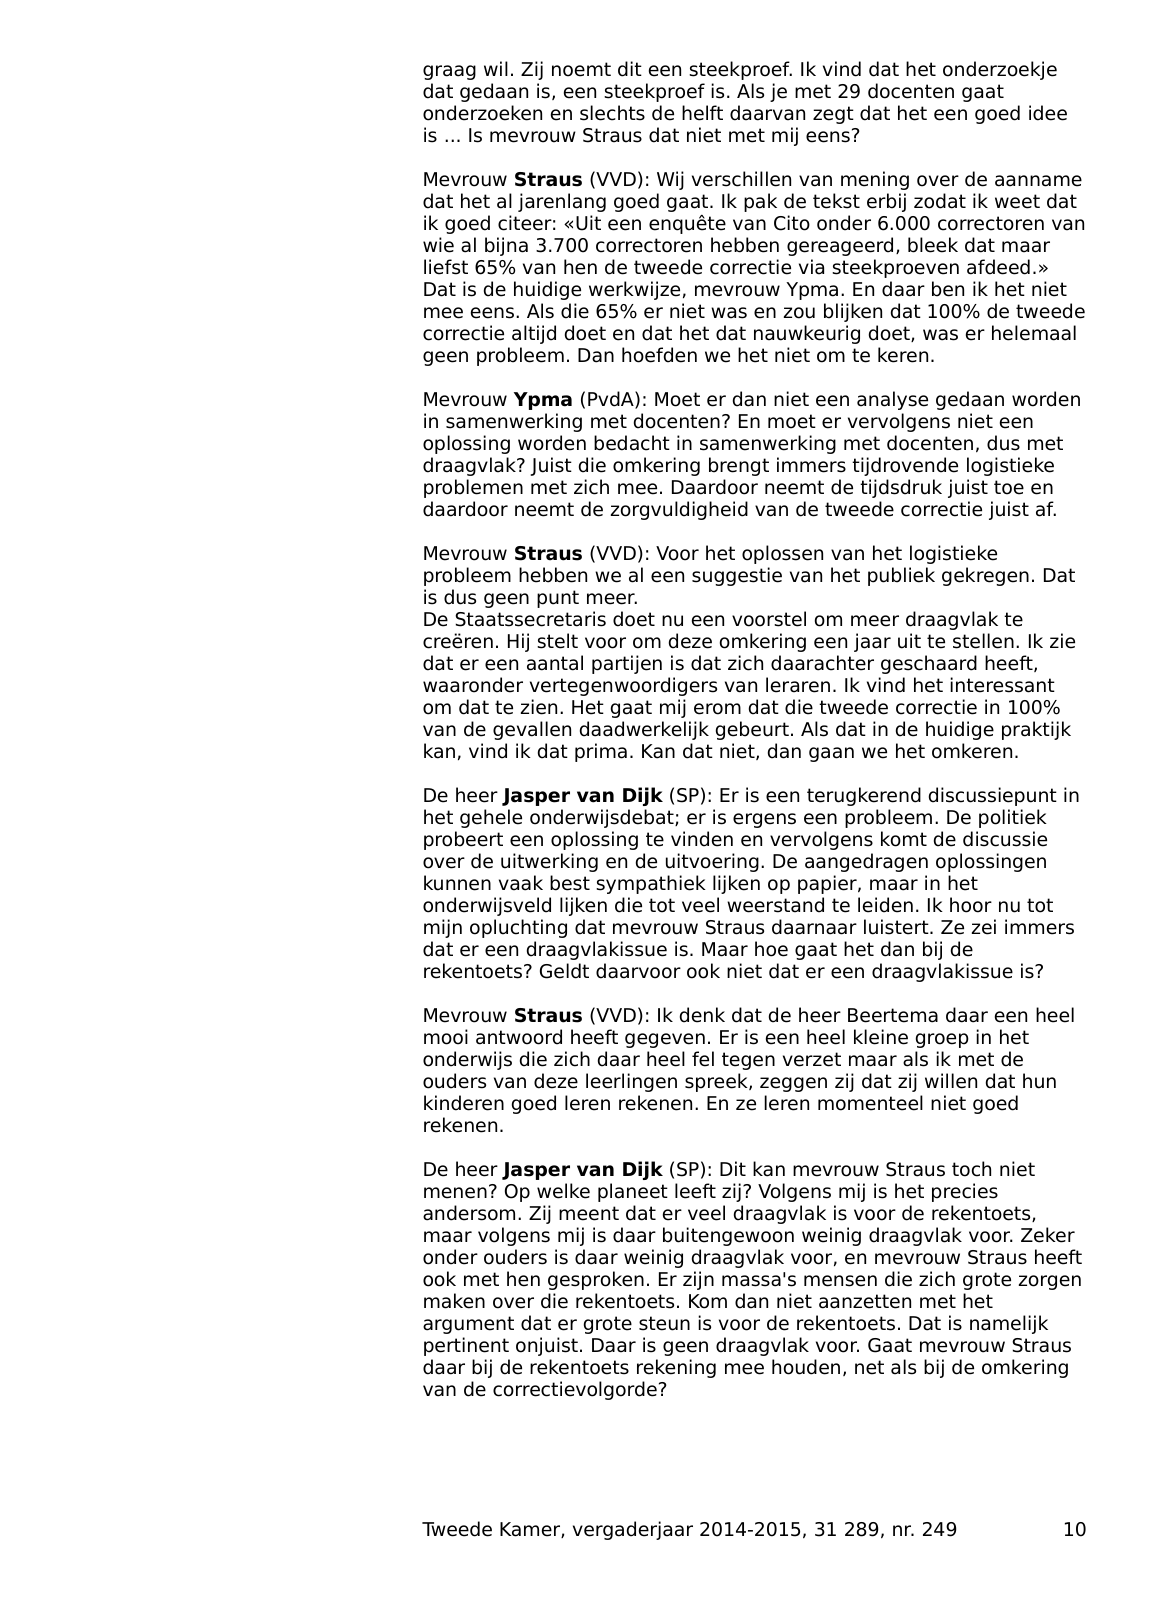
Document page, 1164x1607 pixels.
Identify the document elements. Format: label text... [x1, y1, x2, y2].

text Dat is de huidige werkwijze, mevrouw Ypma. En daar ben ik het niet mee eens. Als die 65% er niet was en zou blijken dat 100% de tweede correctie altijd doet en dat het dat nauwkeurig doet, was er helemaal geen probleem. Dan hoefden we het niet om te keren. [422, 279, 1087, 367]
text Mevrouw Straus (VVD): Ik denk dat de heer Beertema daar een heel mooi antwoord heeft gegeven. Er is een heel kleine groep in het onderwijs die zich daar heel fel tegen verzet maar als ik met de ouders van deze leerlingen spreek, zeggen zij dat zij willen dat hun kinderen goed leren rekenen. En ze leren momenteel niet goed rekenen. [422, 1005, 1087, 1137]
text Mevrouw Straus (VVD): Wij verschillen van mening over de aanname dat het al jarenlang goed gaat. Ik pak de tekst erbij zodat ik weet dat ik goed citeer: «Uit een enquête van Cito onder 6.000 correctoren van wie al bijna 3.700 correctoren hebben gereageerd, bleek dat maar liefst 65% van hen de tweede correctie via steekproeven afdeed.» [422, 169, 1087, 279]
text graag wil. Zij noemt dit een steekproef. Ik vind dat het onderzoekje dat gedaan is, een steekproef is. Als je met 29 docenten gaat onderzoeken en slechts de helft daarvan zegt dat het een goed idee is ... Is mevrouw Straus dat niet met mij eens? [422, 59, 1087, 147]
text De Staatssecretaris doet nu een voorstel om meer draagvlak te creëren. Hij stelt voor om deze omkering een jaar uit te stellen. Ik zie dat er een aantal partijen is dat zich daarachter geschaard heeft, waaronder vertegenwoordigers van leraren. Ik vind het interessant om dat te zien. Het gaat mij erom dat die tweede correctie in 100% van de gevallen daadwerkelijk gebeurt. Als dat in de huidige praktijk kan, vind ik dat prima. Kan dat niet, dan gaan we het omkeren. [422, 609, 1087, 763]
text Mevrouw Straus (VVD): Voor het oplossen van het logistieke probleem hebben we al een suggestie van het publiek gekregen. Dat is dus geen punt meer. [422, 543, 1087, 609]
text Mevrouw Ypma (PvdA): Moet er dan niet een analyse gedaan worden in samenwerking met docenten? En moet er vervolgens niet een oplossing worden bedacht in samenwerking met docenten, dus met draagvlak? Juist die omkering brengt immers tijdrovende logistieke problemen met zich mee. Daardoor neemt de tijdsdruk juist toe en daardoor neemt de zorgvuldigheid van de tweede correctie juist af. [422, 389, 1087, 521]
text De heer Jasper van Dijk (SP): Er is een terugkerend discussiepunt in het gehele onderwijsdebat; er is ergens een probleem. De politiek probeert een oplossing te vinden en vervolgens komt de discussie over de uitwerking en de uitvoering. De aangedragen oplossingen kunnen vaak best sympathiek lijken op papier, maar in het onderwijsveld lijken die tot veel weerstand te leiden. Ik hoor nu tot mijn opluchting dat mevrouw Straus daarnaar luistert. Ze zei immers dat er een draagvlakissue is. Maar hoe gaat het dan bij de rekentoets? Geldt daarvoor ook niet dat er een draagvlakissue is? [422, 785, 1087, 983]
text De heer Jasper van Dijk (SP): Dit kan mevrouw Straus toch niet menen? Op welke planeet leeft zij? Volgens mij is het precies andersom. Zij meent dat er veel draagvlak is voor de rekentoets, maar volgens mij is daar buitengewoon weinig draagvlak voor. Zeker onder ouders is daar weinig draagvlak voor, en mevrouw Straus heeft ook met hen gesproken. Er zijn massa's mensen die zich grote zorgen maken over die rekentoets. Kom dan niet aanzetten met het argument dat er grote steun is voor de rekentoets. Dat is namelijk pertinent onjuist. Daar is geen draagvlak voor. Gaat mevrouw Straus daar bij de rekentoets rekening mee houden, net als bij de omkering van de correctievolgorde? [422, 1159, 1087, 1401]
